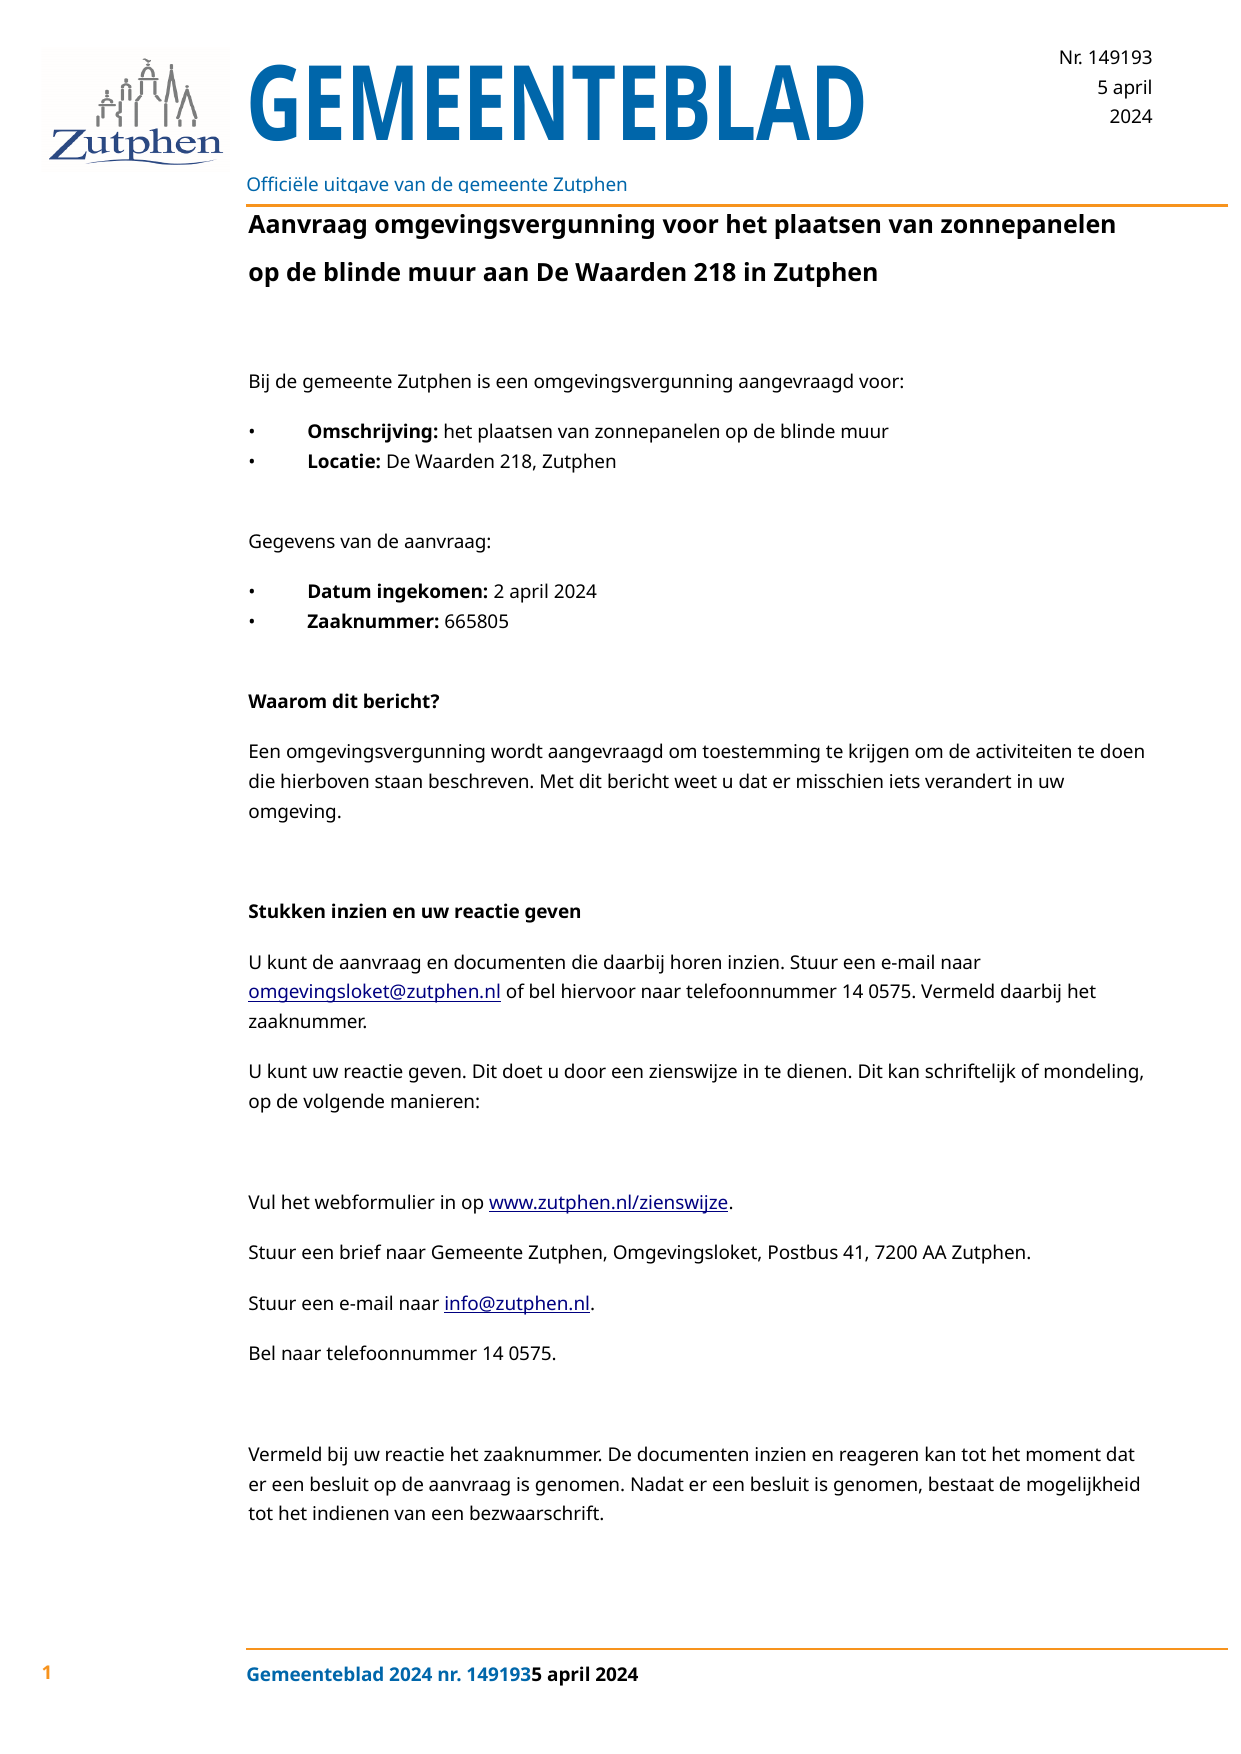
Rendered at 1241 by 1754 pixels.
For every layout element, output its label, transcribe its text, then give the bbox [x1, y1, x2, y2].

text Stuur een brief naar Gemeente Zutphen, Omgevingsloket, Postbus 41, 7200 AA Zutphen. [248, 1239, 1152, 1265]
text U kunt uw reactie geven. Dit doet u door een zienswijze in te dienen. Dit kan schriftelijk of mondeling, op de volgende manieren: [248, 1059, 1152, 1114]
text Bij de gemeente Zutphen is een omgevingsvergunning aangevraagd voor: [248, 368, 1152, 394]
list Omschrijving: het plaatsen van zonnepanelen op de blinde muur [248, 419, 1152, 444]
picture [41, 47, 231, 172]
text Stuur een e-mail naar info@zutphen.nl. [248, 1290, 1152, 1316]
text Stukken inzien en uw reactie geven [248, 899, 1152, 924]
text Vermeld bij uw reactie het zaaknummer. De documenten inzien en reageren kan tot het moment dat er een besluit op de aanvraag is genomen. Nadat er een besluit is genomen, bestaat de mogelijkheid tot het indienen van een bezwaarschrift. [248, 1441, 1152, 1526]
text Gegevens van de aanvraag: [248, 528, 1152, 554]
text Aanvraag omgevingsvergunning voor het plaatsen van zonnepanelen op de blinde muur aan De Waarden 218 in Zutphen [248, 207, 1152, 288]
text Vul het webformulier in op www.zutphen.nl/zienswijze. [248, 1189, 1152, 1215]
text U kunt de aanvraag en documenten die daarbij horen inzien. Stuur een e-mail naar omgevingsloket@zutphen.nl of bel hiervoor naar telefoonnummer 14 0575. Vermeld daarbij het zaaknummer. [248, 949, 1152, 1034]
list Locatie: De Waarden 218, Zutphen [248, 448, 1152, 474]
text Een omgevingsvergunning wordt aangevraagd om toestemming te krijgen om de activiteiten te doen die hierboven staan beschreven. Met dit bericht weet u dat er misschien iets verandert in uw omgeving. [248, 739, 1152, 824]
list Zaaknummer: 665805 [248, 608, 1152, 634]
text Bel naar telefoonnummer 14 0575. [248, 1340, 1152, 1366]
text Waarom dit bericht? [248, 688, 1152, 714]
list Datum ingekomen: 2 april 2024 [248, 579, 1152, 604]
